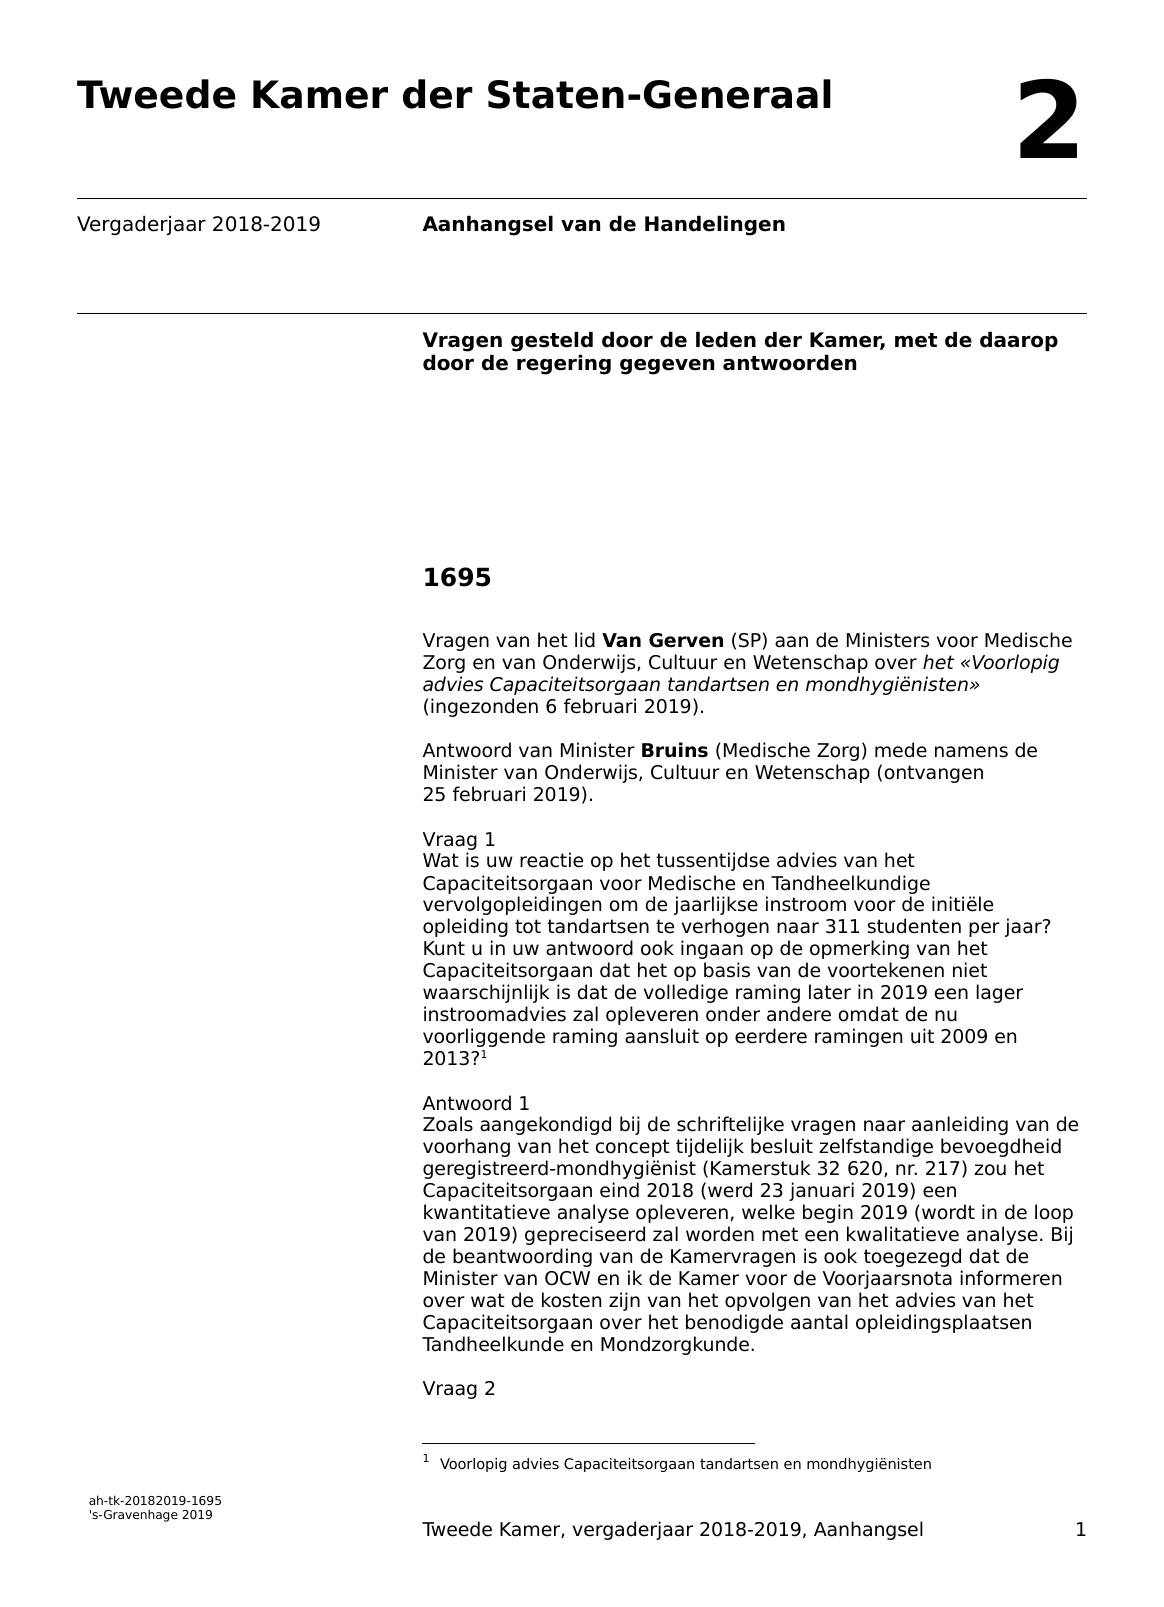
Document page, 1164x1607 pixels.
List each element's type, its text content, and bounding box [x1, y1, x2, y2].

text Vraag 2 [422, 1378, 1087, 1400]
table_header 2 [886, 59, 1087, 198]
text Wat is uw reactie op het tussentijdse advies van het Capaciteitsorgaan voor Medische en Tandheelkundige vervolgopleidingen om de jaarlijkse instroom voor de initiële opleiding tot tandartsen te verhogen naar 311 studenten per jaar? Kunt u in uw antwoord ook ingaan op de opmerking van het Capaciteitsorgaan dat het op basis van de voortekenen niet waarschijnlijk is dat de volledige raming later in 2019 een lager instroomadvies zal opleveren onder andere omdat de nu voorliggende raming aansluit op eerdere ramingen uit 2009 en 2013? [422, 850, 1087, 1070]
table_cell Vergaderjaar 2018-2019 [77, 199, 422, 313]
text Vragen van het lid Van Gerven (SP) aan de Ministers voor Medische Zorg en van Onderwijs, Cultuur en Wetenschap over het «Voorlopig advies Capaciteitsorgaan tandartsen en mondhygiënisten» (ingezonden 6 februari 2019). [422, 630, 1087, 718]
text ah-tk-20182019-1695 [88, 1494, 323, 1508]
text Voorlopig advies Capaciteitsorgaan tandartsen en mondhygiënisten [422, 1452, 1087, 1474]
text Antwoord van Minister Bruins (Medische Zorg) mede namens de Minister van Onderwijs, Cultuur en Wetenschap (ontvangen 25 februari 2019). [422, 740, 1087, 806]
table_cell Vragen gesteld door de leden der Kamer, met de daarop door de regering gegeven antwoorden [422, 314, 1087, 375]
text Antwoord 1 [422, 1092, 1087, 1114]
table_header Tweede Kamer der Staten-Generaal [77, 59, 886, 198]
text 's-Gravenhage 2019 [88, 1508, 323, 1522]
text Zoals aangekondigd bij de schriftelijke vragen naar aanleiding van de voorhang van het concept tijdelijk besluit zelfstandige bevoegdheid geregistreerd-mondhygiënist (Kamerstuk 32 620, nr. 217) zou het Capaciteitsorgaan eind 2018 (werd 23 januari 2019) een kwantitatieve analyse opleveren, welke begin 2019 (wordt in de loop van 2019) gepreciseerd zal worden met een kwalitatieve analyse. Bij de beantwoording van de Kamervragen is ook toegezegd dat de Minister van OCW en ik de Kamer voor de Voorjaarsnota informeren over wat de kosten zijn van het opvolgen van het advies van het Capaciteitsorgaan over het benodigde aantal opleidingsplaatsen Tandheelkunde en Mondzorgkunde. [422, 1114, 1087, 1356]
text 1695 [422, 563, 1087, 592]
text Vraag 1 [422, 828, 1087, 850]
table_cell [77, 314, 422, 375]
table_cell Aanhangsel van de Handelingen [422, 199, 1087, 313]
